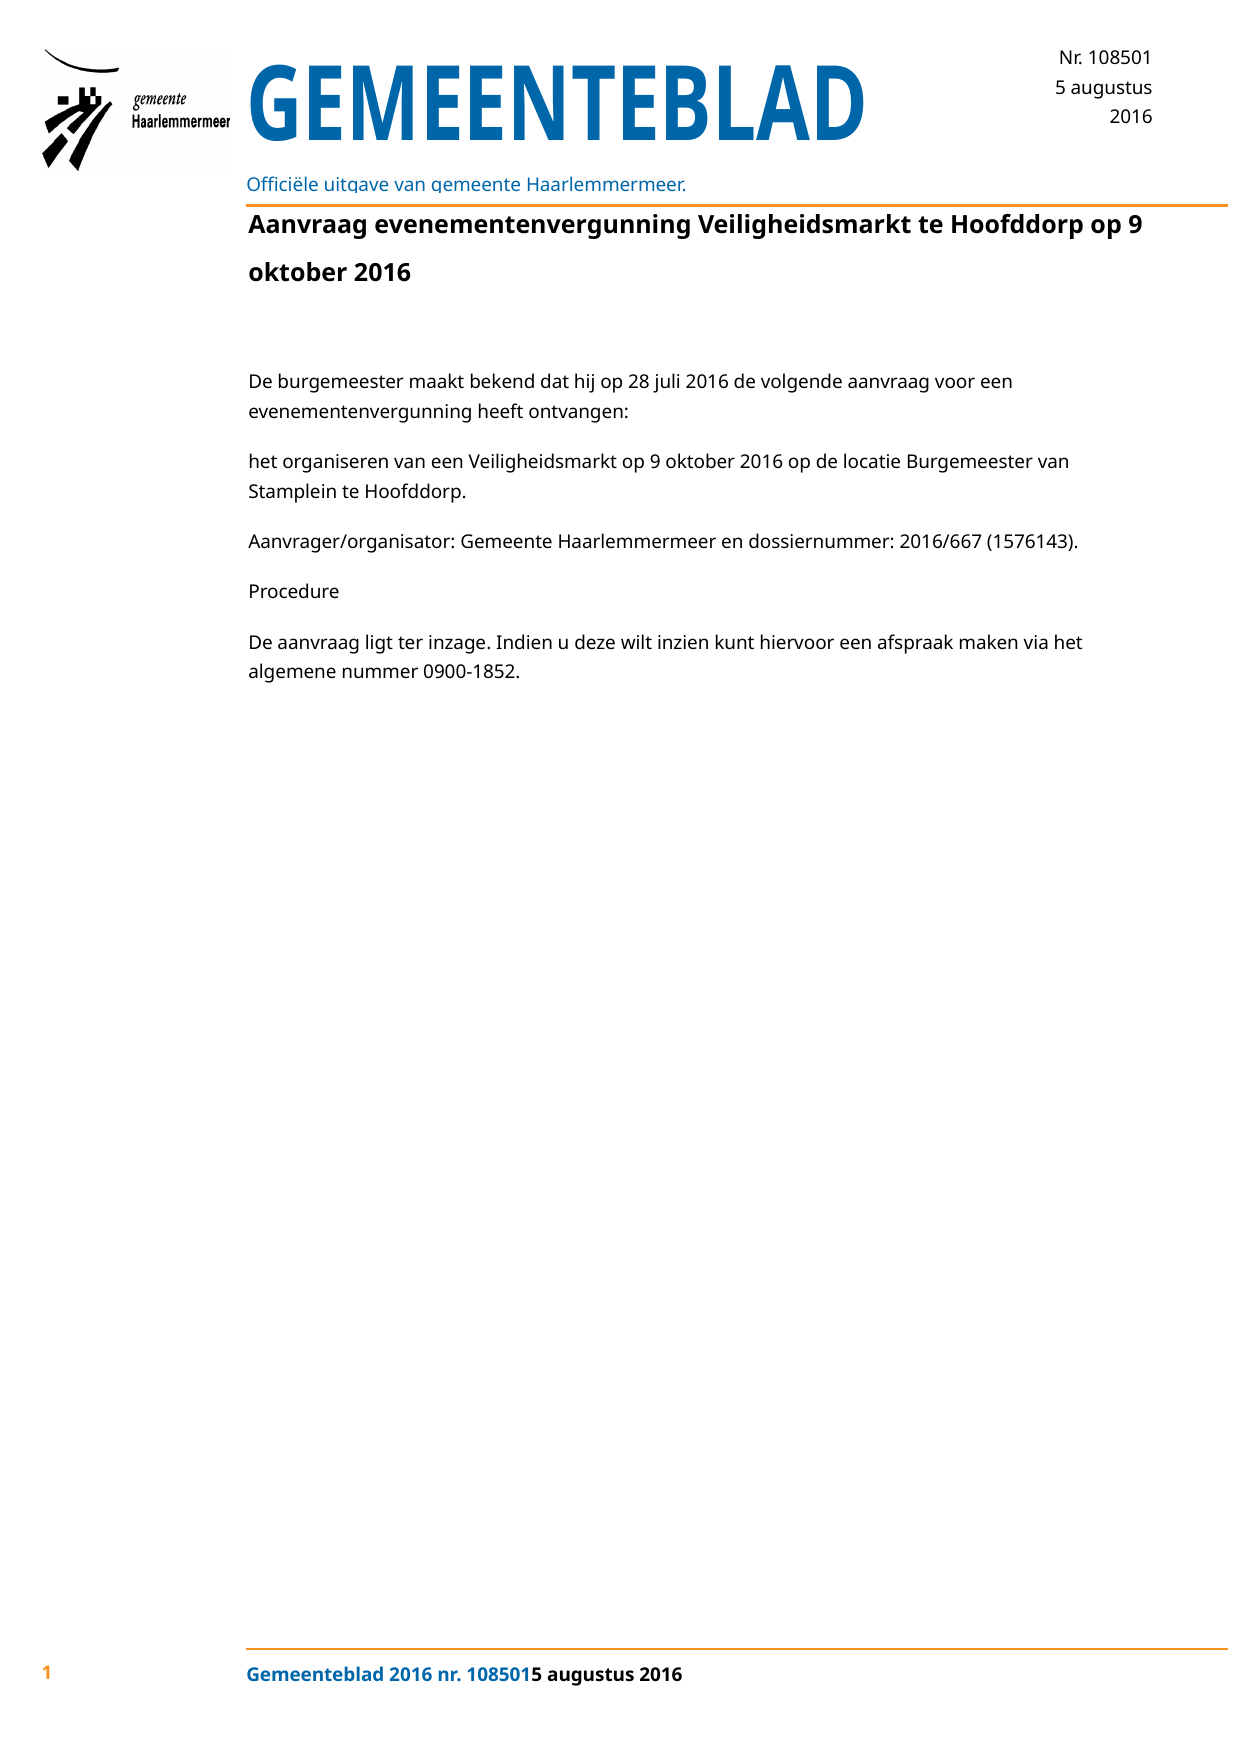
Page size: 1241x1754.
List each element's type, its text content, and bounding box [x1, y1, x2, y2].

text De burgemeester maakt bekend dat hij op 28 juli 2016 de volgende aanvraag voor een evenementenvergunning heeft ontvangen: [248, 368, 1152, 424]
text Aanvrager/organisator: Gemeente Haarlemmermeer en dossiernummer: 2016/667 (1576143). [248, 528, 1152, 554]
text het organiseren van een Veiligheidsmarkt op 9 oktober 2016 op de locatie Burgemeester van Stamplein te Hoofddorp. [248, 448, 1152, 504]
text Procedure [248, 579, 1152, 604]
text De aanvraag ligt ter inzage. Indien u deze wilt inzien kunt hiervoor een afspraak maken via het algemene nummer 0900-1852. [248, 629, 1152, 684]
text Aanvraag evenementenvergunning Veiligheidsmarkt te Hoofddorp op 9 oktober 2016 [248, 207, 1152, 288]
picture [41, 47, 231, 172]
